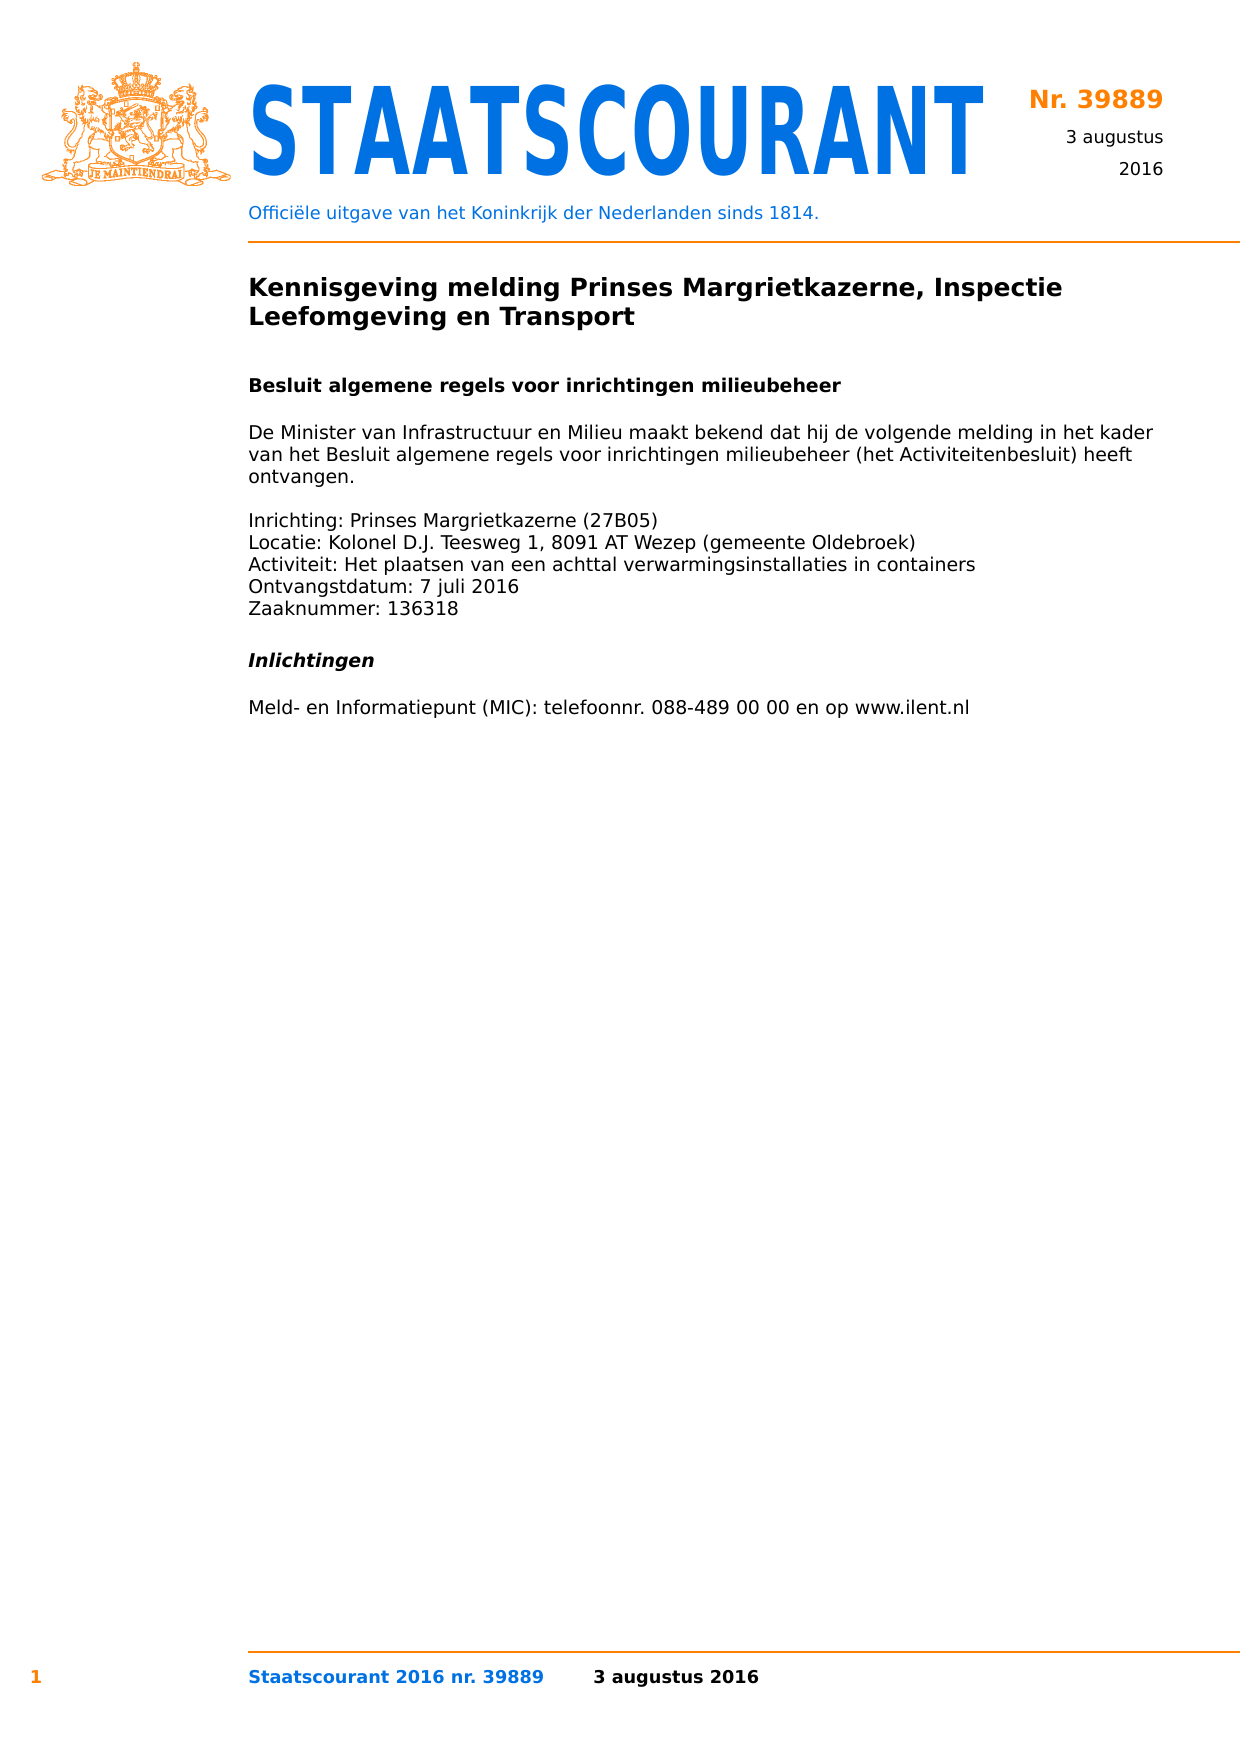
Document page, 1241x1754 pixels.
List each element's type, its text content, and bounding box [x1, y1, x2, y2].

text Locatie: Kolonel D.J. Teesweg 1, 8091 AT Wezep (gemeente Oldebroek) [248, 532, 1163, 554]
subtitle Kennisgeving melding Prinses Margrietkazerne, Inspectie Leefomgeving en Transport [248, 273, 1163, 331]
subtitle Besluit algemene regels voor inrichtingen milieubeheer [248, 375, 1163, 397]
table_cell 3 augustus [998, 121, 1240, 153]
text De Minister van Infrastructuur en Milieu maakt bekend dat hij de volgende melding in het kader van het Besluit algemene regels voor inrichtingen milieubeheer (het Activiteitenbesluit) heeft ontvangen. [248, 422, 1163, 488]
text Ontvangstdatum: 7 juli 2016 [248, 576, 1163, 598]
text Inrichting: Prinses Margrietkazerne (27B05) [248, 510, 1163, 532]
subtitle Inlichtingen [248, 650, 1163, 672]
table_header Nr. 39889 [998, 62, 1240, 121]
text Zaaknummer: 136318 [248, 598, 1163, 620]
text Meld- en Informatiepunt (MIC): telefoonnr. 088-489 00 00 en op www.ilent.nl [248, 697, 1163, 719]
table_cell 2016 [998, 153, 1240, 203]
table_header [25, 62, 248, 241]
picture [41, 62, 231, 186]
text Activiteit: Het plaatsen van een achttal verwarmingsinstallaties in containers [248, 554, 1163, 576]
table_cell Officiële uitgave van het Koninkrijk der Nederlanden sinds 1814. [248, 203, 1240, 241]
table_header STAATSCOURANT [248, 62, 998, 203]
